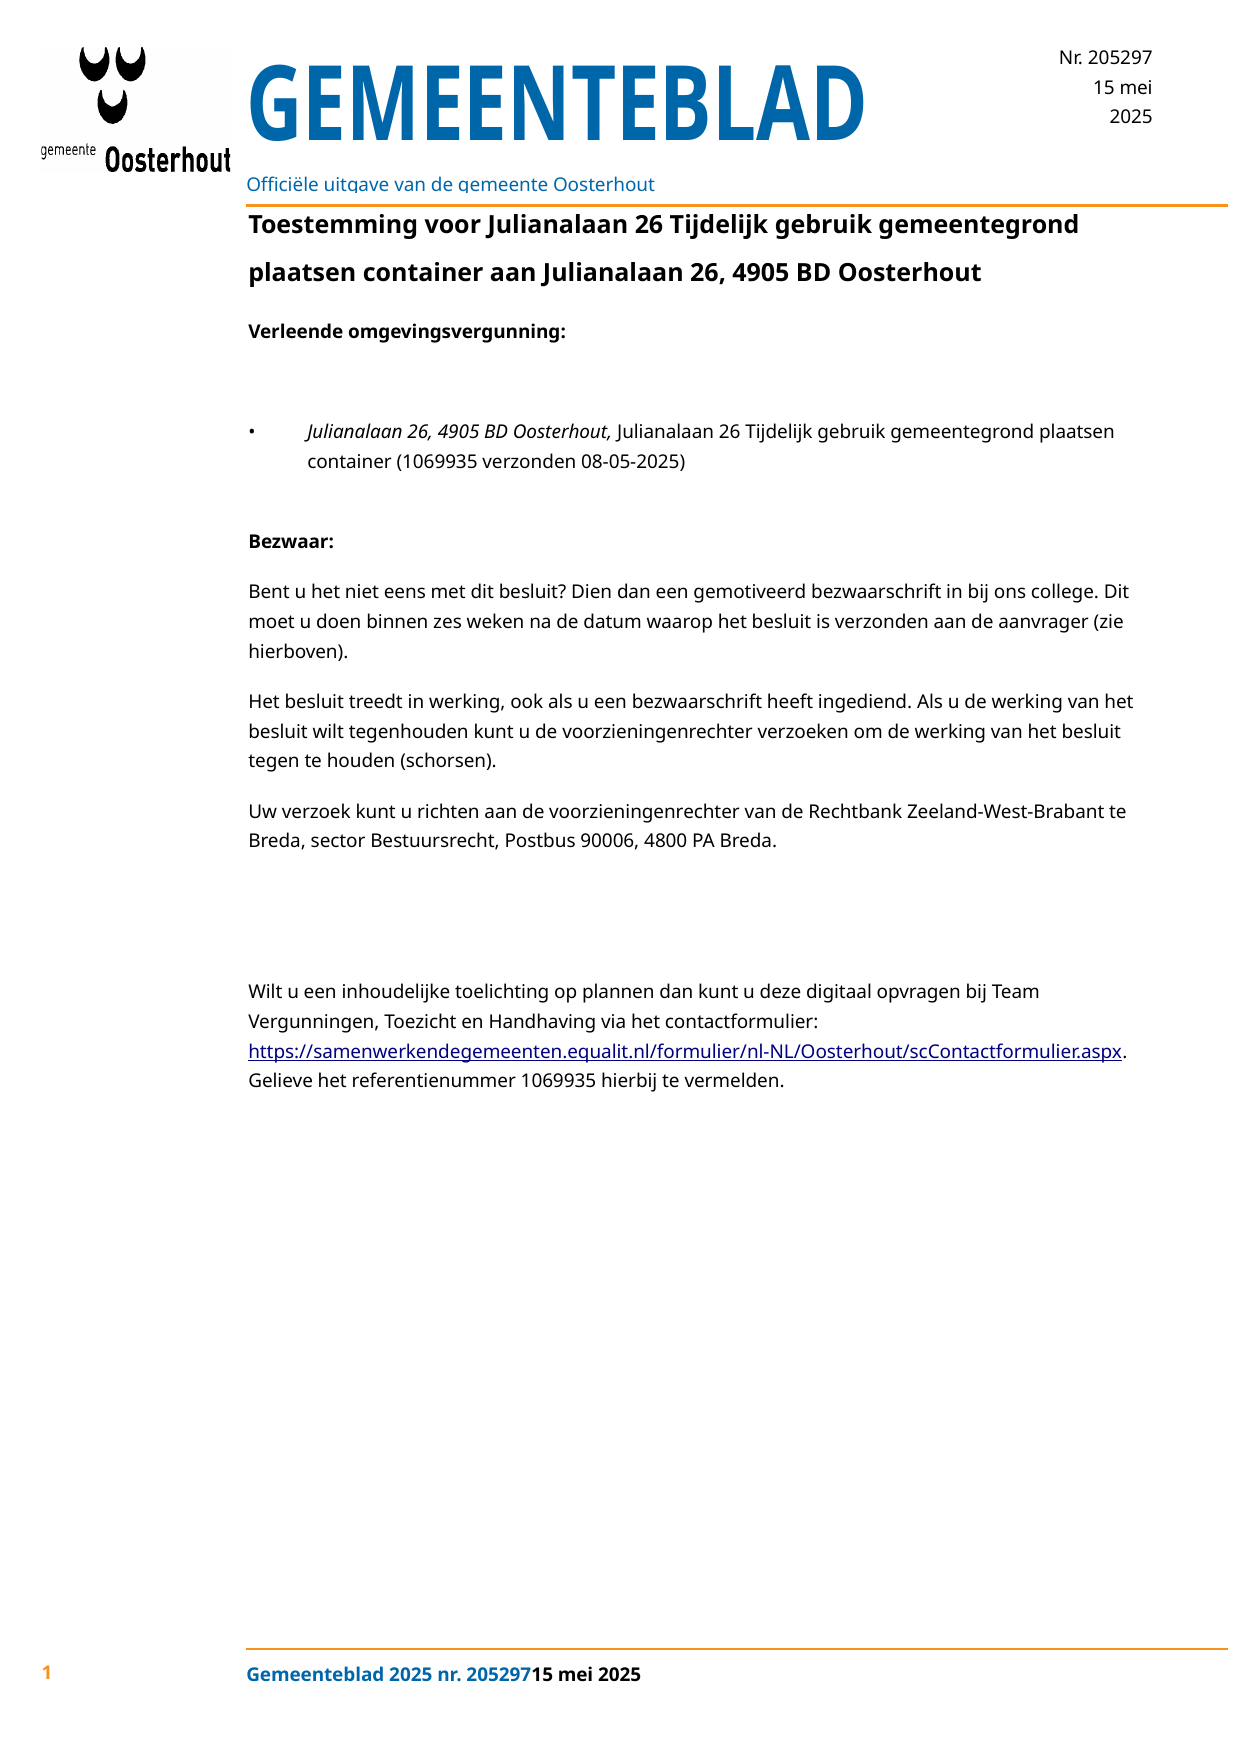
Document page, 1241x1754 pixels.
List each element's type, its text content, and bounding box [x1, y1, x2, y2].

text Toestemming voor Julianalaan 26 Tijdelijk gebruik gemeentegrond plaatsen container aan Julianalaan 26, 4905 BD Oosterhout [248, 207, 1152, 288]
text Het besluit treedt in werking, ook als u een bezwaarschrift heeft ingediend. Als u de werking van het besluit wilt tegenhouden kunt u de voorzieningenrechter verzoeken om de werking van het besluit tegen te houden (schorsen). [248, 688, 1152, 773]
text Bent u het niet eens met dit besluit? Dien dan een gemotiveerd bezwaarschrift in bij ons college. Dit moet u doen binnen zes weken na de datum waarop het besluit is verzonden aan de aanvrager (zie hierboven). [248, 579, 1152, 664]
text Bezwaar: [248, 528, 1152, 554]
text Wilt u een inhoudelijke toelichting op plannen dan kunt u deze digitaal opvragen bij Team Vergunningen, Toezicht en Handhaving via het contactformulier: https://samenwerkendegemeenten.equalit.nl/formulier/nl-NL/Oosterhout/scContactformulier.aspx. Gelieve het referentienummer 1069935 hierbij te vermelden. [248, 979, 1152, 1093]
text Uw verzoek kunt u richten aan de voorzieningenrechter van de Rechtbank Zeeland-West-Brabant te Breda, sector Bestuursrecht, Postbus 90006, 4800 PA Breda. [248, 798, 1152, 853]
list Julianalaan 26, 4905 BD Oosterhout, Julianalaan 26 Tijdelijk gebruik gemeentegrond plaatsen container (1069935 verzonden 08-05-2025) [248, 419, 1152, 474]
picture [41, 47, 231, 172]
text Verleende omgevingsvergunning: [248, 318, 1152, 344]
